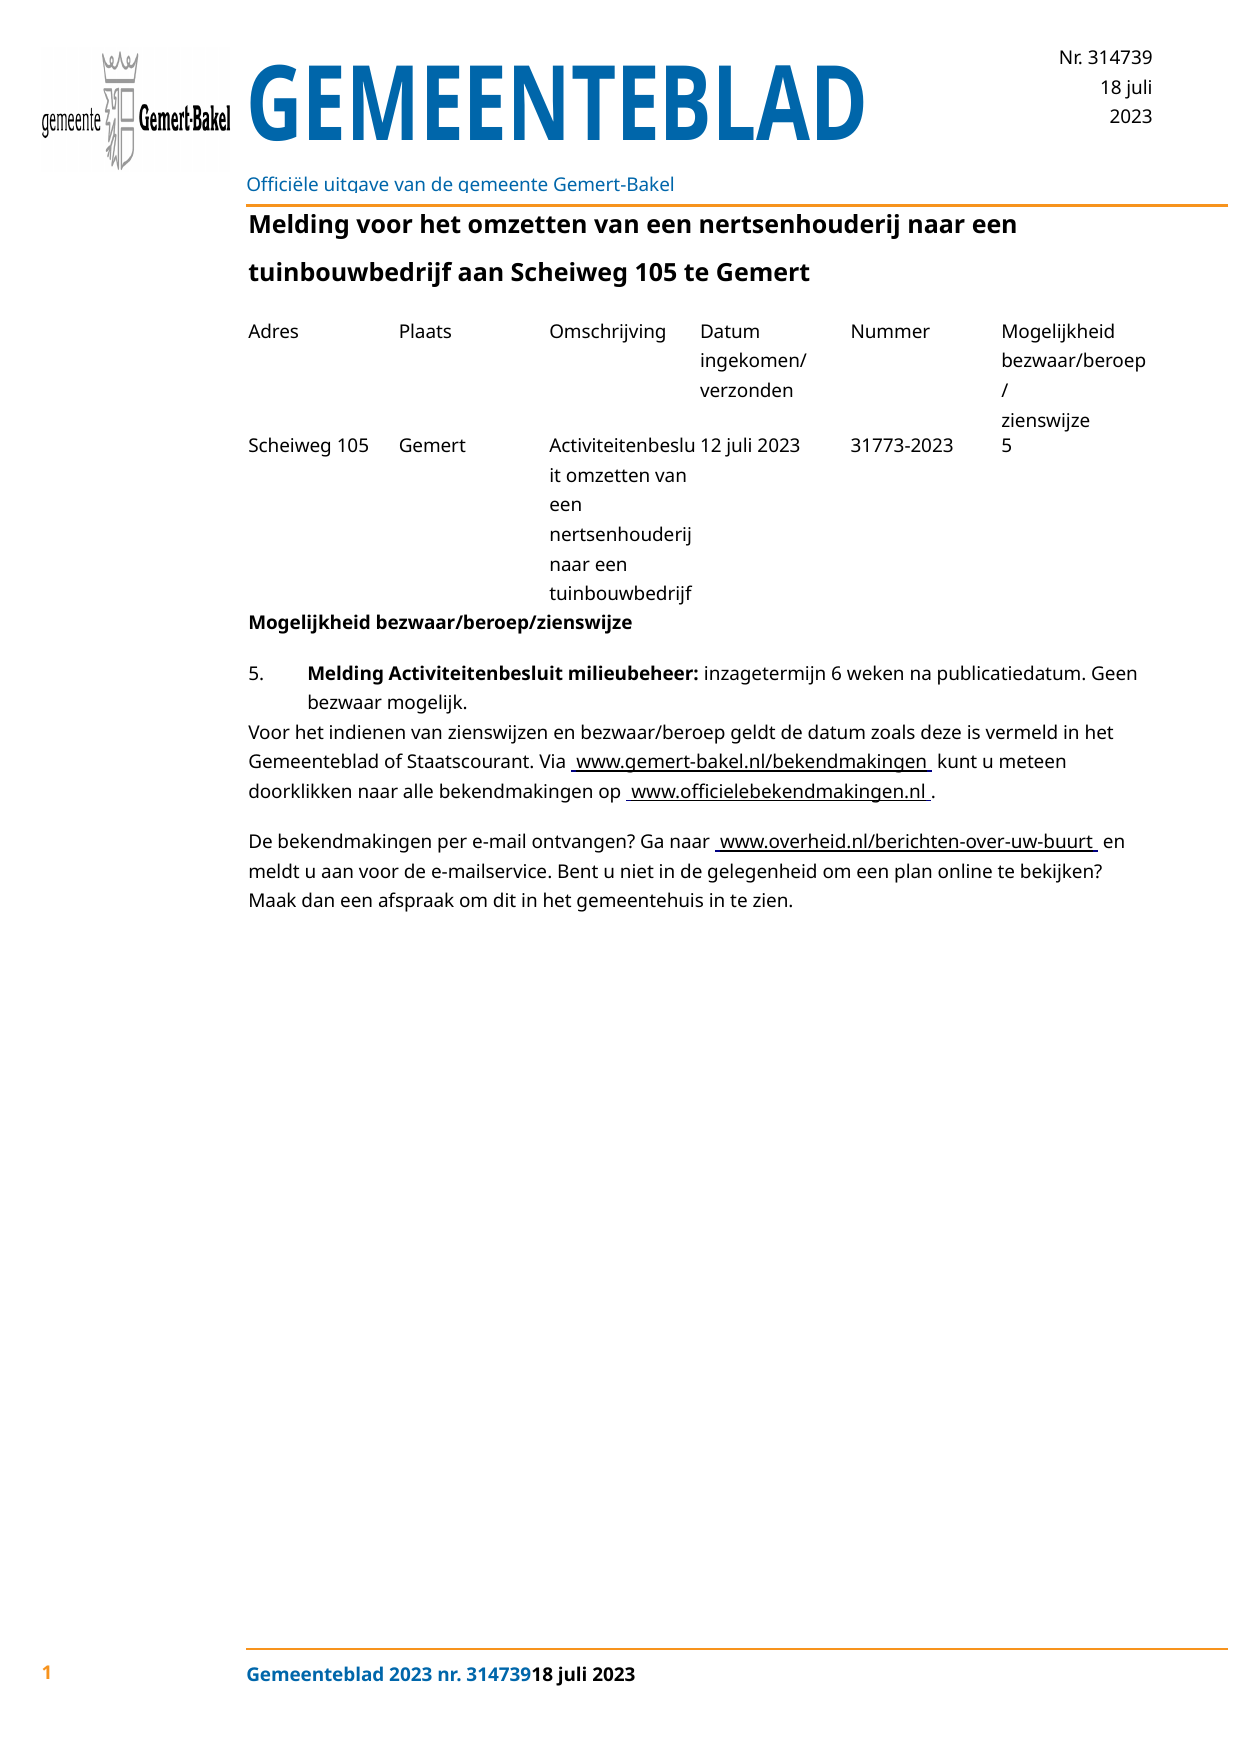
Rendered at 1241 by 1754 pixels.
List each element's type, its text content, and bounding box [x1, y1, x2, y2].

table_cell Gemert [399, 433, 549, 606]
table_cell Activiteitenbesluit omzetten van een nertsenhouderij naar een tuinbouwbedrijf [549, 433, 700, 606]
table_cell 5 [1001, 433, 1152, 606]
table_header Plaats [399, 318, 549, 432]
table_header Mogelijkheid bezwaar/beroep/ zienswijze [1001, 318, 1152, 432]
table_cell Scheiweg 105 [248, 433, 398, 606]
text Mogelijkheid bezwaar/beroep/zienswijze [248, 609, 1152, 635]
table_cell 31773-2023 [850, 433, 1001, 606]
text Voor het indienen van zienswijzen en bezwaar/beroep geldt de datum zoals deze is vermeld in het Gemeenteblad of Staatscourant. Via www.gemert-bakel.nl/bekendmakingen kunt u meteen doorklikken naar alle bekendmakingen op www.officielebekendmakingen.nl . [248, 719, 1152, 804]
table_header Omschrijving [549, 318, 700, 432]
list Melding Activiteitenbesluit milieubeheer: inzagetermijn 6 weken na publicatiedatum. Geen bezwaar mogelijk. [248, 660, 1152, 715]
picture [41, 47, 231, 172]
table_header Adres [248, 318, 398, 432]
text De bekendmakingen per e-mail ontvangen? Ga naar www.overheid.nl/berichten-over-uw-buurt en meldt u aan voor de e-mailservice. Bent u niet in de gelegenheid om een plan online te bekijken? Maak dan een afspraak om dit in het gemeentehuis in te zien. [248, 828, 1152, 913]
table_header Datum ingekomen/ verzonden [700, 318, 850, 432]
table_cell 12 juli 2023 [700, 433, 850, 606]
text Melding voor het omzetten van een nertsenhouderij naar een tuinbouwbedrijf aan Scheiweg 105 te Gemert [248, 207, 1152, 288]
table_header Nummer [850, 318, 1001, 432]
